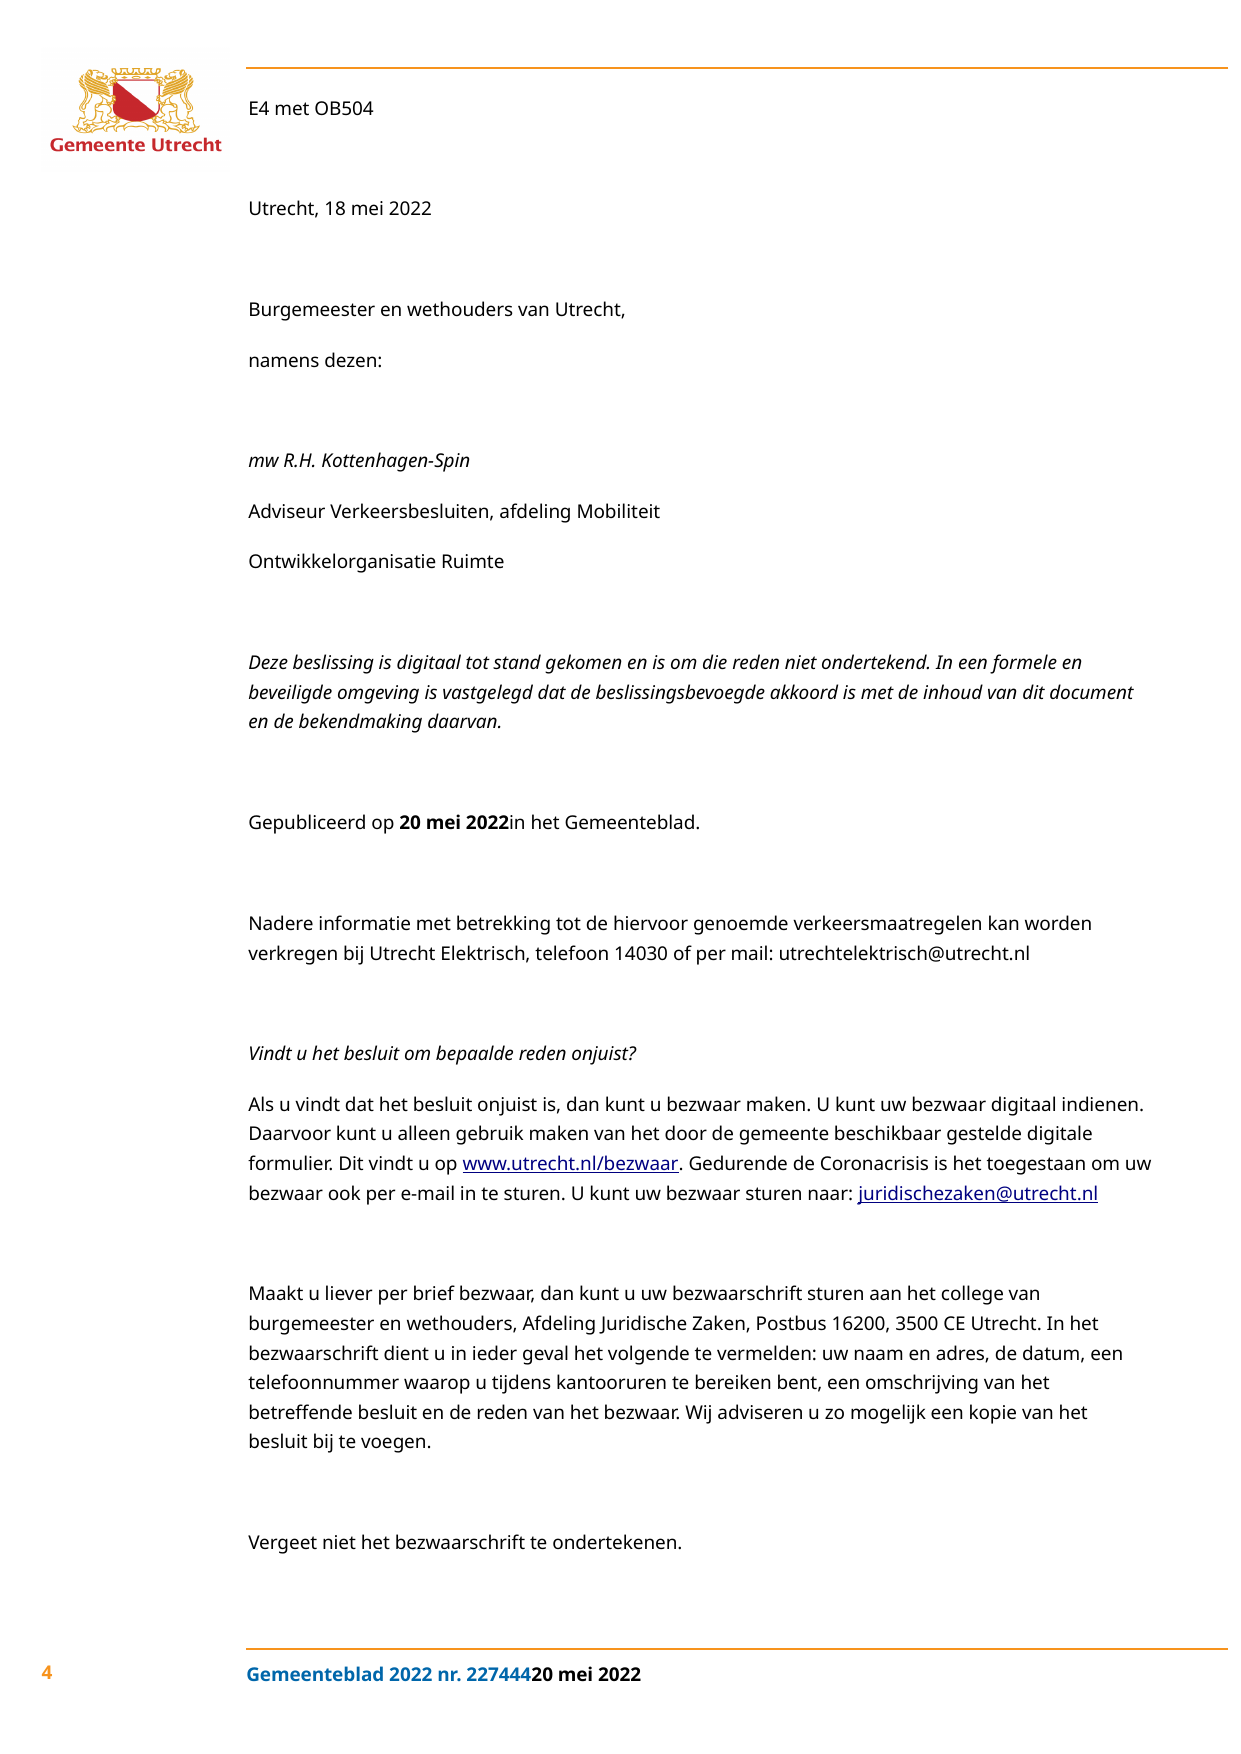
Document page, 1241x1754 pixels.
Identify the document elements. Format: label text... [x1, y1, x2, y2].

text Gepubliceerd op 20 mei 2022in het Gemeenteblad. [248, 809, 1152, 835]
text Burgemeester en wethouders van Utrecht, [248, 296, 1152, 322]
text Vergeet niet het bezwaarschrift te ondertekenen. [248, 1529, 1152, 1555]
text mw R.H. Kottenhagen-Spin [248, 448, 1152, 473]
text Vindt u het besluit om bepaalde reden onjuist? [248, 1041, 1152, 1066]
text Ontwikkelorganisatie Ruimte [248, 548, 1152, 574]
text Adviseur Verkeersbesluiten, afdeling Mobiliteit [248, 498, 1152, 524]
text Utrecht, 18 mei 2022 [248, 196, 1152, 221]
text Nadere informatie met betrekking tot de hiervoor genoemde verkeersmaatregelen kan worden verkregen bij Utrecht Elektrisch, telefoon 14030 of per mail: utrechtelektrisch@utrecht.nl [248, 910, 1152, 966]
text namens dezen: [248, 347, 1152, 373]
text Als u vindt dat het besluit onjuist is, dan kunt u bezwaar maken. U kunt uw bezwaar digitaal indienen. Daarvoor kunt u alleen gebruik maken van het door de gemeente beschikbaar gestelde digitale formulier. Dit vindt u op www.utrecht.nl/bezwaar. Gedurende de Coronacrisis is het toegestaan om uw bezwaar ook per e-mail in te sturen. U kunt uw bezwaar sturen naar: juridischezaken@utrecht.nl [248, 1091, 1152, 1206]
picture [41, 47, 231, 172]
text E4 met OB504 [248, 95, 1152, 121]
text Maakt u liever per brief bezwaar, dan kunt u uw bezwaarschrift sturen aan het college van burgemeester en wethouders, Afdeling Juridische Zaken, Postbus 16200, 3500 CE Utrecht. In het bezwaarschrift dient u in ieder geval het volgende te vermelden: uw naam en adres, de datum, een telefoonnummer waarop u tijdens kantooruren te bereiken bent, een omschrijving van het betreffende besluit en de reden van het bezwaar. Wij adviseren u zo mogelijk een kopie van het besluit bij te voegen. [248, 1281, 1152, 1454]
text Deze beslissing is digitaal tot stand gekomen en is om die reden niet ondertekend. In een formele en beveiligde omgeving is vastgelegd dat de beslissingsbevoegde akkoord is met de inhoud van dit document en de bekendmaking daarvan. [248, 649, 1152, 734]
